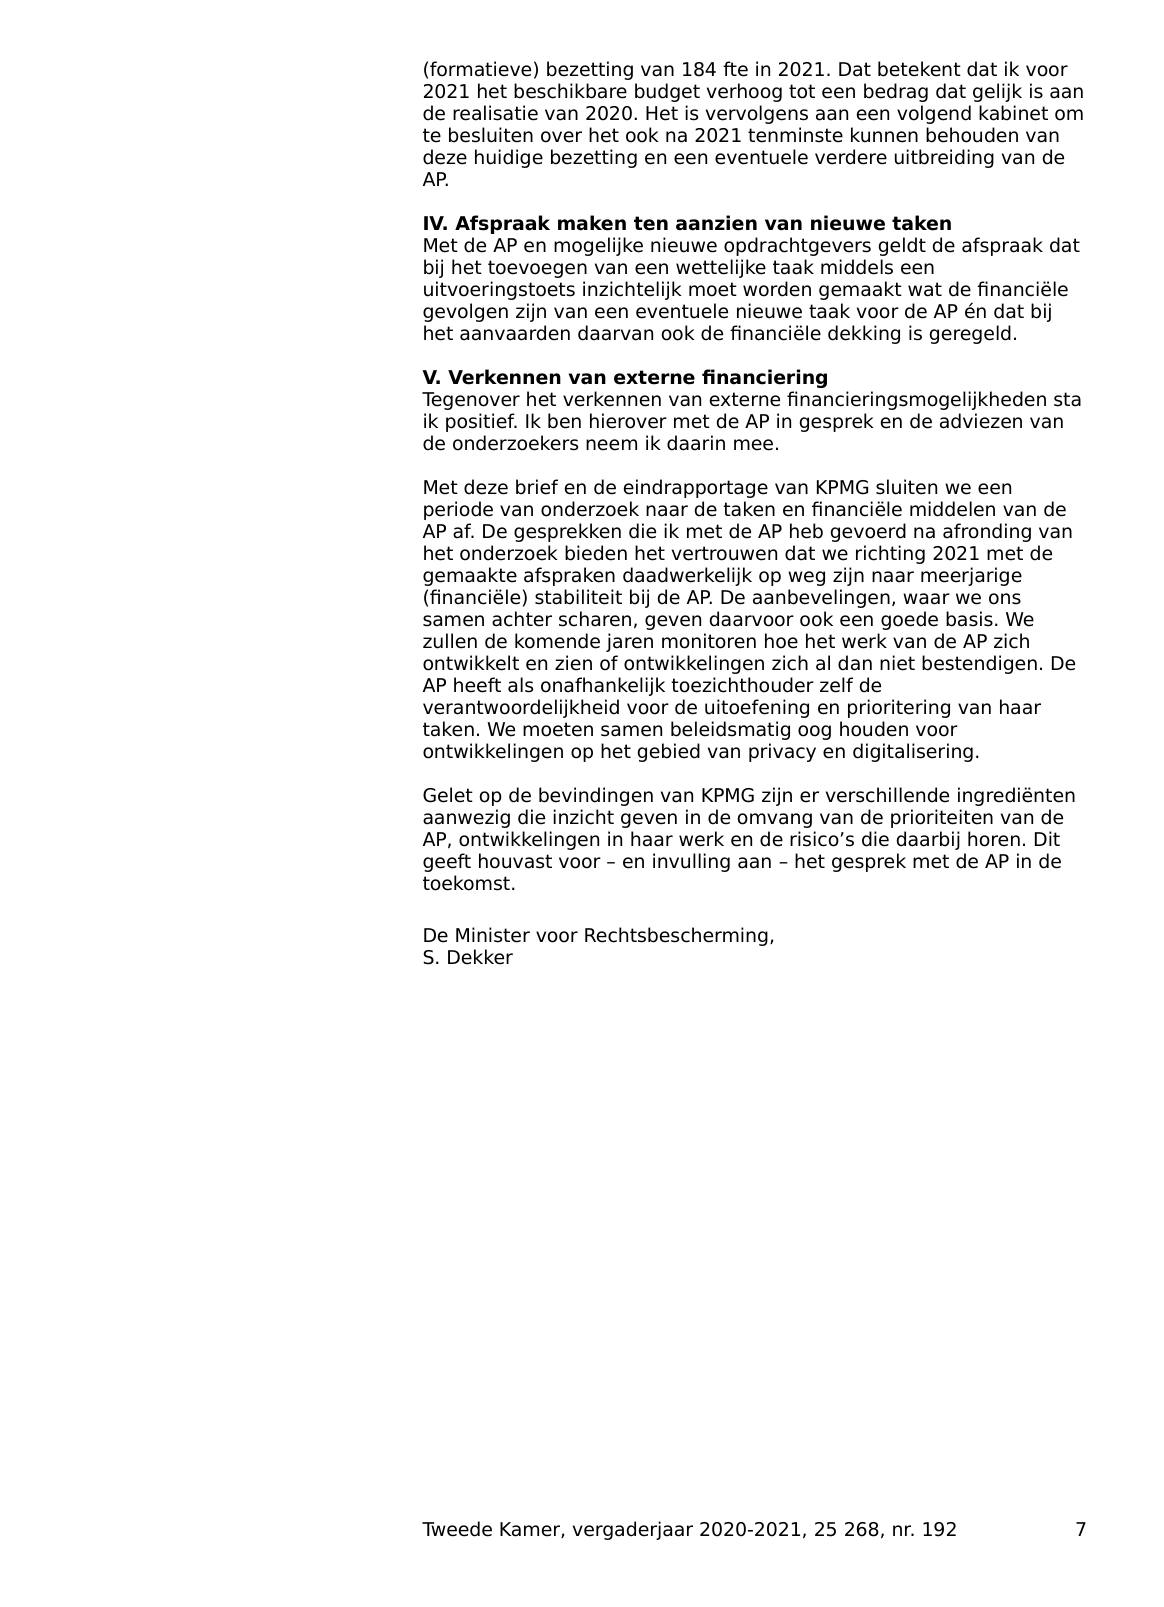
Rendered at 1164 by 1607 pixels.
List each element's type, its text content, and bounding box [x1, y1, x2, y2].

text Met de AP en mogelijke nieuwe opdrachtgevers geldt de afspraak dat bij het toevoegen van een wettelijke taak middels een uitvoeringstoets inzichtelijk moet worden gemaakt wat de financiële gevolgen zijn van een eventuele nieuwe taak voor de AP én dat bij het aanvaarden daarvan ook de financiële dekking is geregeld. [422, 235, 1087, 345]
text De Minister voor Rechtsbescherming, S. Dekker [422, 925, 1087, 969]
text Met deze brief en de eindrapportage van KPMG sluiten we een periode van onderzoek naar de taken en financiële middelen van de AP af. De gesprekken die ik met de AP heb gevoerd na afronding van het onderzoek bieden het vertrouwen dat we richting 2021 met de gemaakte afspraken daadwerkelijk op weg zijn naar meerjarige (financiële) stabiliteit bij de AP. De aanbevelingen, waar we ons samen achter scharen, geven daarvoor ook een goede basis. We zullen de komende jaren monitoren hoe het werk van de AP zich ontwikkelt en zien of ontwikkelingen zich al dan niet bestendigen. De AP heeft als onafhankelijk toezichthouder zelf de verantwoordelijkheid voor de uitoefening en prioritering van haar taken. We moeten samen beleidsmatig oog houden voor ontwikkelingen op het gebied van privacy en digitalisering. [422, 477, 1087, 763]
subtitle V. Verkennen van externe financiering [422, 367, 1087, 389]
text (formatieve) bezetting van 184 fte in 2021. Dat betekent dat ik voor 2021 het beschikbare budget verhoog tot een bedrag dat gelijk is aan de realisatie van 2020. Het is vervolgens aan een volgend kabinet om te besluiten over het ook na 2021 tenminste kunnen behouden van deze huidige bezetting en een eventuele verdere uitbreiding van de AP. [422, 59, 1087, 191]
subtitle IV. Afspraak maken ten aanzien van nieuwe taken [422, 213, 1087, 235]
text Tegenover het verkennen van externe financieringsmogelijkheden sta ik positief. Ik ben hierover met de AP in gesprek en de adviezen van de onderzoekers neem ik daarin mee. [422, 389, 1087, 455]
text Gelet op de bevindingen van KPMG zijn er verschillende ingrediënten aanwezig die inzicht geven in de omvang van de prioriteiten van de AP, ontwikkelingen in haar werk en de risico’s die daarbij horen. Dit geeft houvast voor – en invulling aan – het gesprek met de AP in de toekomst. [422, 785, 1087, 895]
